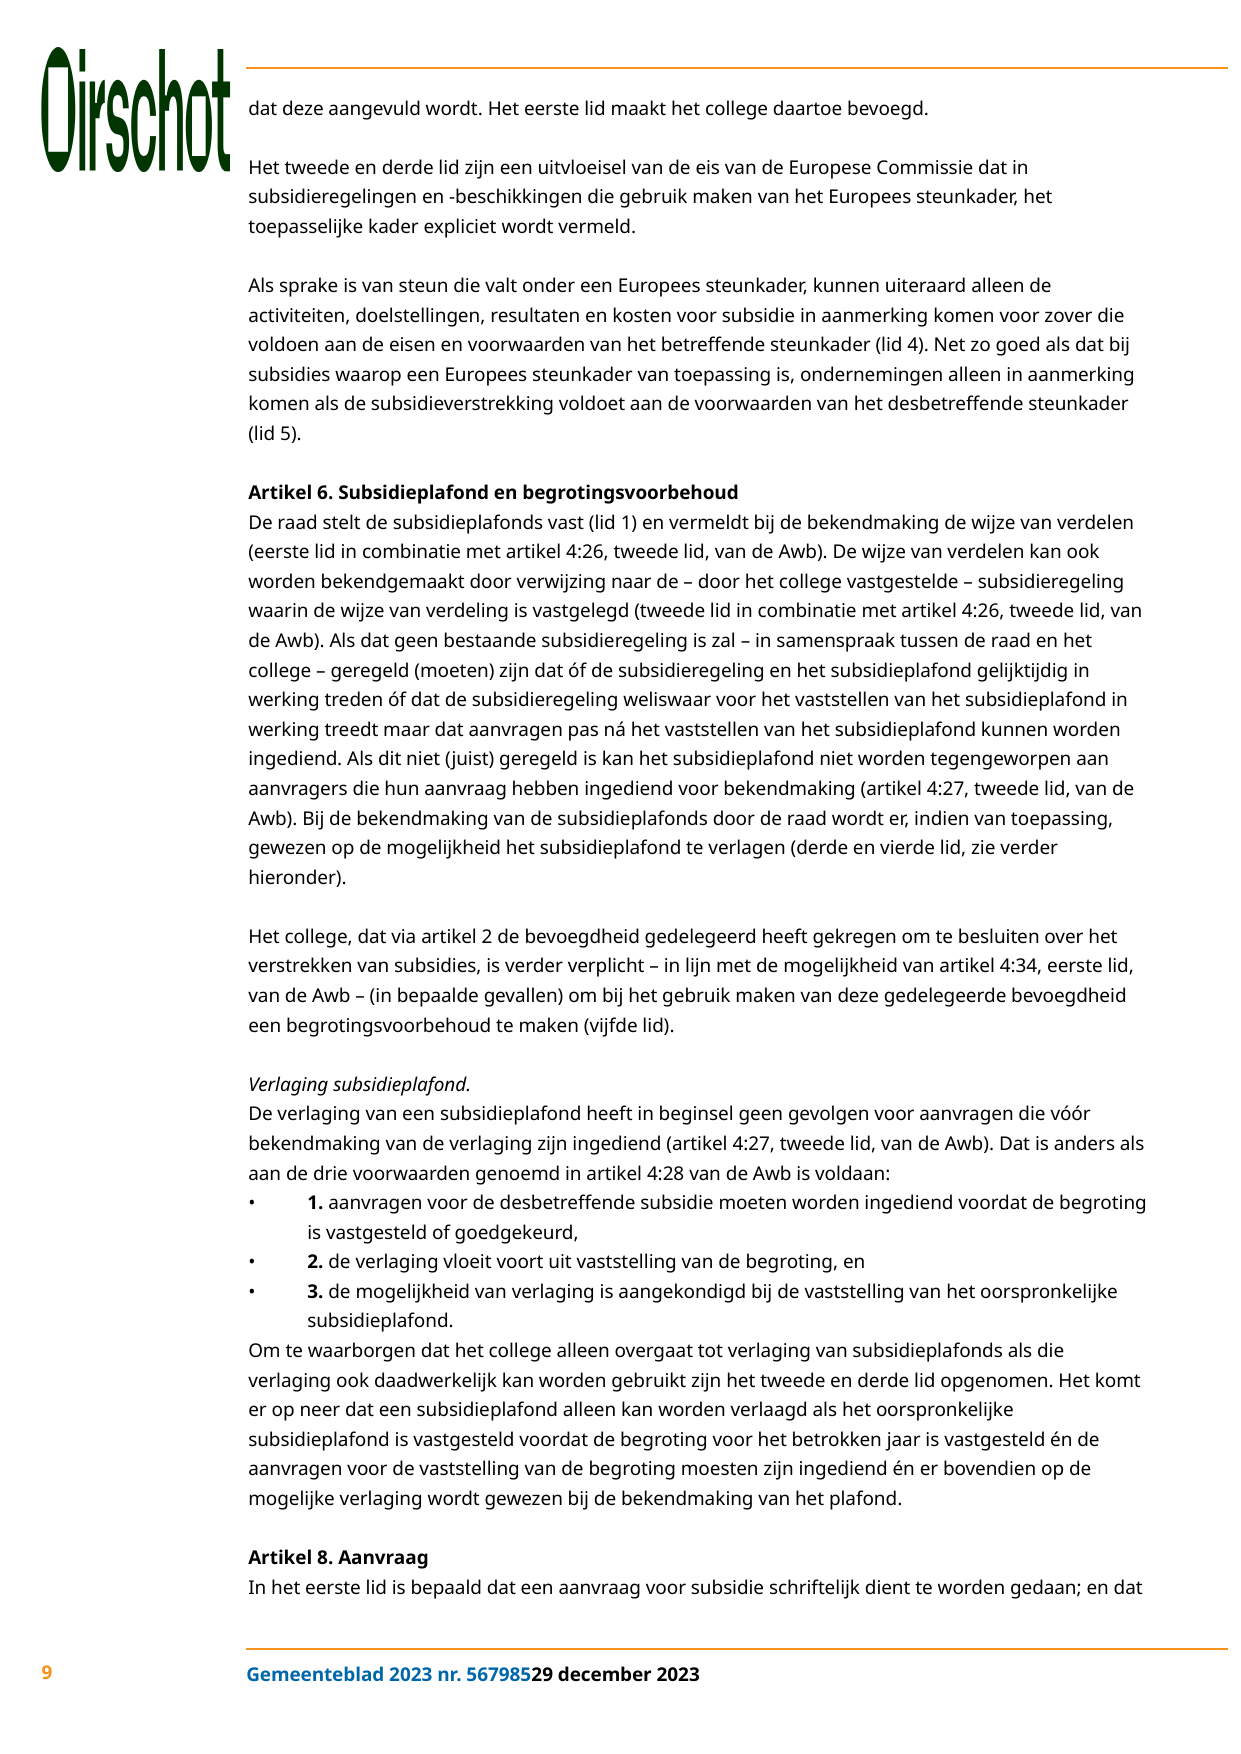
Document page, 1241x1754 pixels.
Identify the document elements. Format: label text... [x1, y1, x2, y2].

text Om te waarborgen dat het college alleen overgaat tot verlaging van subsidieplafonds als die verlaging ook daadwerkelijk kan worden gebruikt zijn het tweede en derde lid opgenomen. Het komt er op neer dat een subsidieplafond alleen kan worden verlaagd als het oorspronkelijke subsidieplafond is vastgesteld voordat de begroting voor het betrokken jaar is vastgesteld én de aanvragen voor de vaststelling van de begroting moesten zijn ingediend én er bovendien op de mogelijke verlaging wordt gewezen bij de bekendmaking van het plafond. [248, 1337, 1152, 1511]
list 1. aanvragen voor de desbetreffende subsidie moeten worden ingediend voordat de begroting is vastgesteld of goedgekeurd, [248, 1189, 1152, 1245]
text In het eerste lid is bepaald dat een aanvraag voor subsidie schriftelijk dient te worden gedaan; en dat [248, 1574, 1152, 1600]
picture [41, 47, 231, 172]
text Als sprake is van steun die valt onder een Europees steunkader, kunnen uiteraard alleen de activiteiten, doelstellingen, resultaten en kosten voor subsidie in aanmerking komen voor zover die voldoen aan de eisen en voorwaarden van het betreffende steunkader (lid 4). Net zo goed als dat bij subsidies waarop een Europees steunkader van toepassing is, ondernemingen alleen in aanmerking komen als de subsidieverstrekking voldoet aan de voorwaarden van het desbetreffende steunkader (lid 5). [248, 272, 1152, 446]
text De verlaging van een subsidieplafond heeft in beginsel geen gevolgen voor aanvragen die vóór bekendmaking van de verlaging zijn ingediend (artikel 4:27, tweede lid, van de Awb). Dat is anders als aan de drie voorwaarden genoemd in artikel 4:28 van de Awb is voldaan: [248, 1101, 1152, 1186]
text Artikel 8. Aanvraag [248, 1544, 1152, 1570]
text Verlaging subsidieplafond. [248, 1071, 1152, 1097]
text Het college, dat via artikel 2 de bevoegdheid gedelegeerd heeft gekregen om te besluiten over het verstrekken van subsidies, is verder verplicht – in lijn met de mogelijkheid van artikel 4:34, eerste lid, van de Awb – (in bepaalde gevallen) om bij het gebruik maken van deze gedelegeerde bevoegdheid een begrotingsvoorbehoud te maken (vijfde lid). [248, 923, 1152, 1038]
text Artikel 6. Subsidieplafond en begrotingsvoorbehoud [248, 479, 1152, 505]
list 2. de verlaging vloeit voort uit vaststelling van de begroting, en [248, 1248, 1152, 1274]
text Het tweede en derde lid zijn een uitvloeisel van de eis van de Europese Commissie dat in subsidieregelingen en -beschikkingen die gebruik maken van het Europees steunkader, het toepasselijke kader expliciet wordt vermeld. [248, 154, 1152, 239]
text dat deze aangevuld wordt. Het eerste lid maakt het college daartoe bevoegd. [248, 95, 1152, 121]
text De raad stelt de subsidieplafonds vast (lid 1) en vermeldt bij de bekendmaking de wijze van verdelen (eerste lid in combinatie met artikel 4:26, tweede lid, van de Awb). De wijze van verdelen kan ook worden bekendgemaakt door verwijzing naar de – door het college vastgestelde – subsidieregeling waarin de wijze van verdeling is vastgelegd (tweede lid in combinatie met artikel 4:26, tweede lid, van de Awb). Als dat geen bestaande subsidieregeling is zal – in samenspraak tussen de raad en het college – geregeld (moeten) zijn dat óf de subsidieregeling en het subsidieplafond gelijktijdig in werking treden óf dat de subsidieregeling weliswaar voor het vaststellen van het subsidieplafond in werking treedt maar dat aanvragen pas ná het vaststellen van het subsidieplafond kunnen worden ingediend. Als dit niet (juist) geregeld is kan het subsidieplafond niet worden tegengeworpen aan aanvragers die hun aanvraag hebben ingediend voor bekendmaking (artikel 4:27, tweede lid, van de Awb). Bij de bekendmaking van de subsidieplafonds door de raad wordt er, indien van toepassing, gewezen op de mogelijkheid het subsidieplafond te verlagen (derde en vierde lid, zie verder hieronder). [248, 509, 1152, 890]
list 3. de mogelijkheid van verlaging is aangekondigd bij de vaststelling van het oorspronkelijke subsidieplafond. [248, 1278, 1152, 1333]
